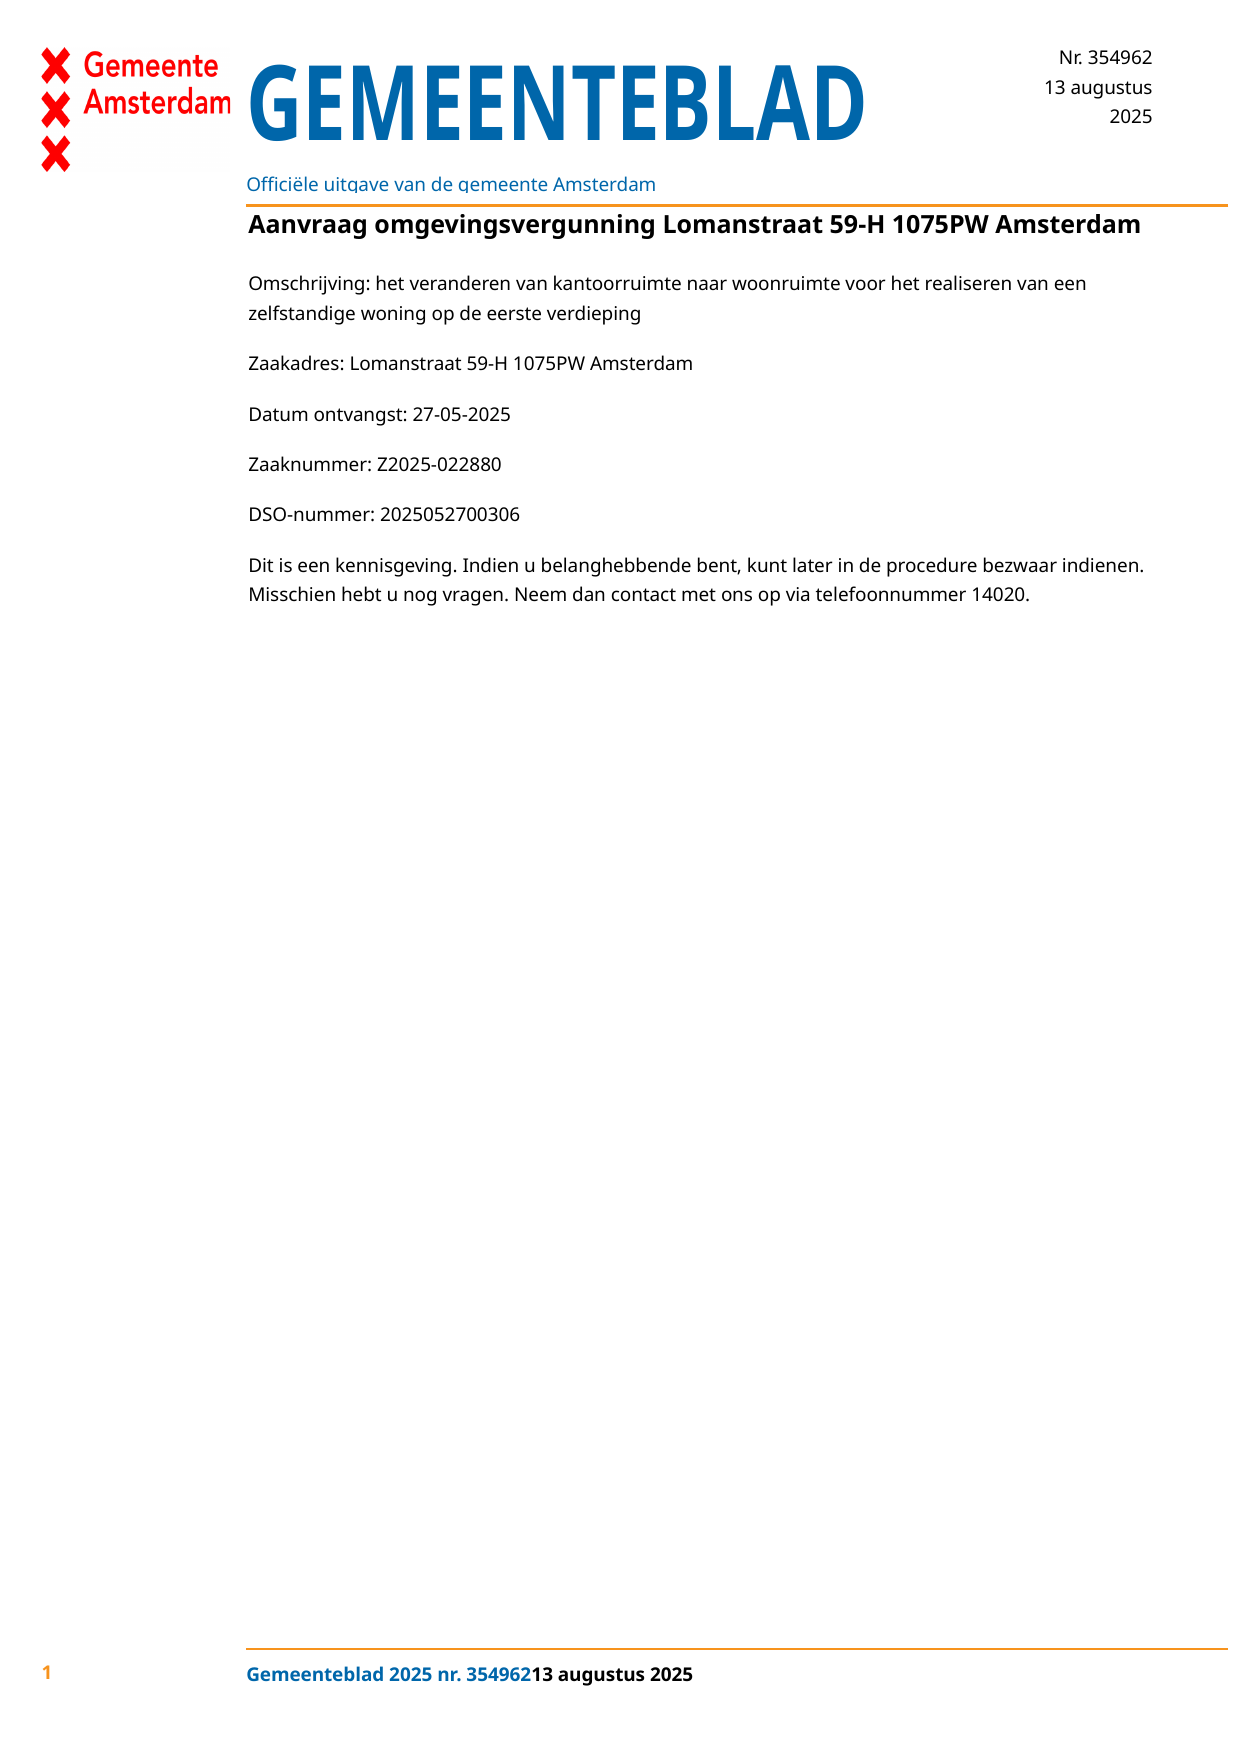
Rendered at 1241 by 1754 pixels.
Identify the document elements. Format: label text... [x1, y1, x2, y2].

text Zaaknummer: Z2025-022880 [248, 451, 1152, 477]
text Aanvraag omgevingsvergunning Lomanstraat 59-H 1075PW Amsterdam [248, 207, 1152, 241]
text Omschrijving: het veranderen van kantoorruimte naar woonruimte voor het realiseren van een zelfstandige woning op de eerste verdieping [248, 270, 1152, 326]
picture [41, 47, 231, 172]
text Zaakadres: Lomanstraat 59-H 1075PW Amsterdam [248, 350, 1152, 376]
text DSO-nummer: 2025052700306 [248, 502, 1152, 527]
text Dit is een kennisgeving. Indien u belanghebbende bent, kunt later in de procedure bezwaar indienen. Misschien hebt u nog vragen. Neem dan contact met ons op via telefoonnummer 14020. [248, 552, 1152, 607]
text Datum ontvangst: 27-05-2025 [248, 401, 1152, 426]
